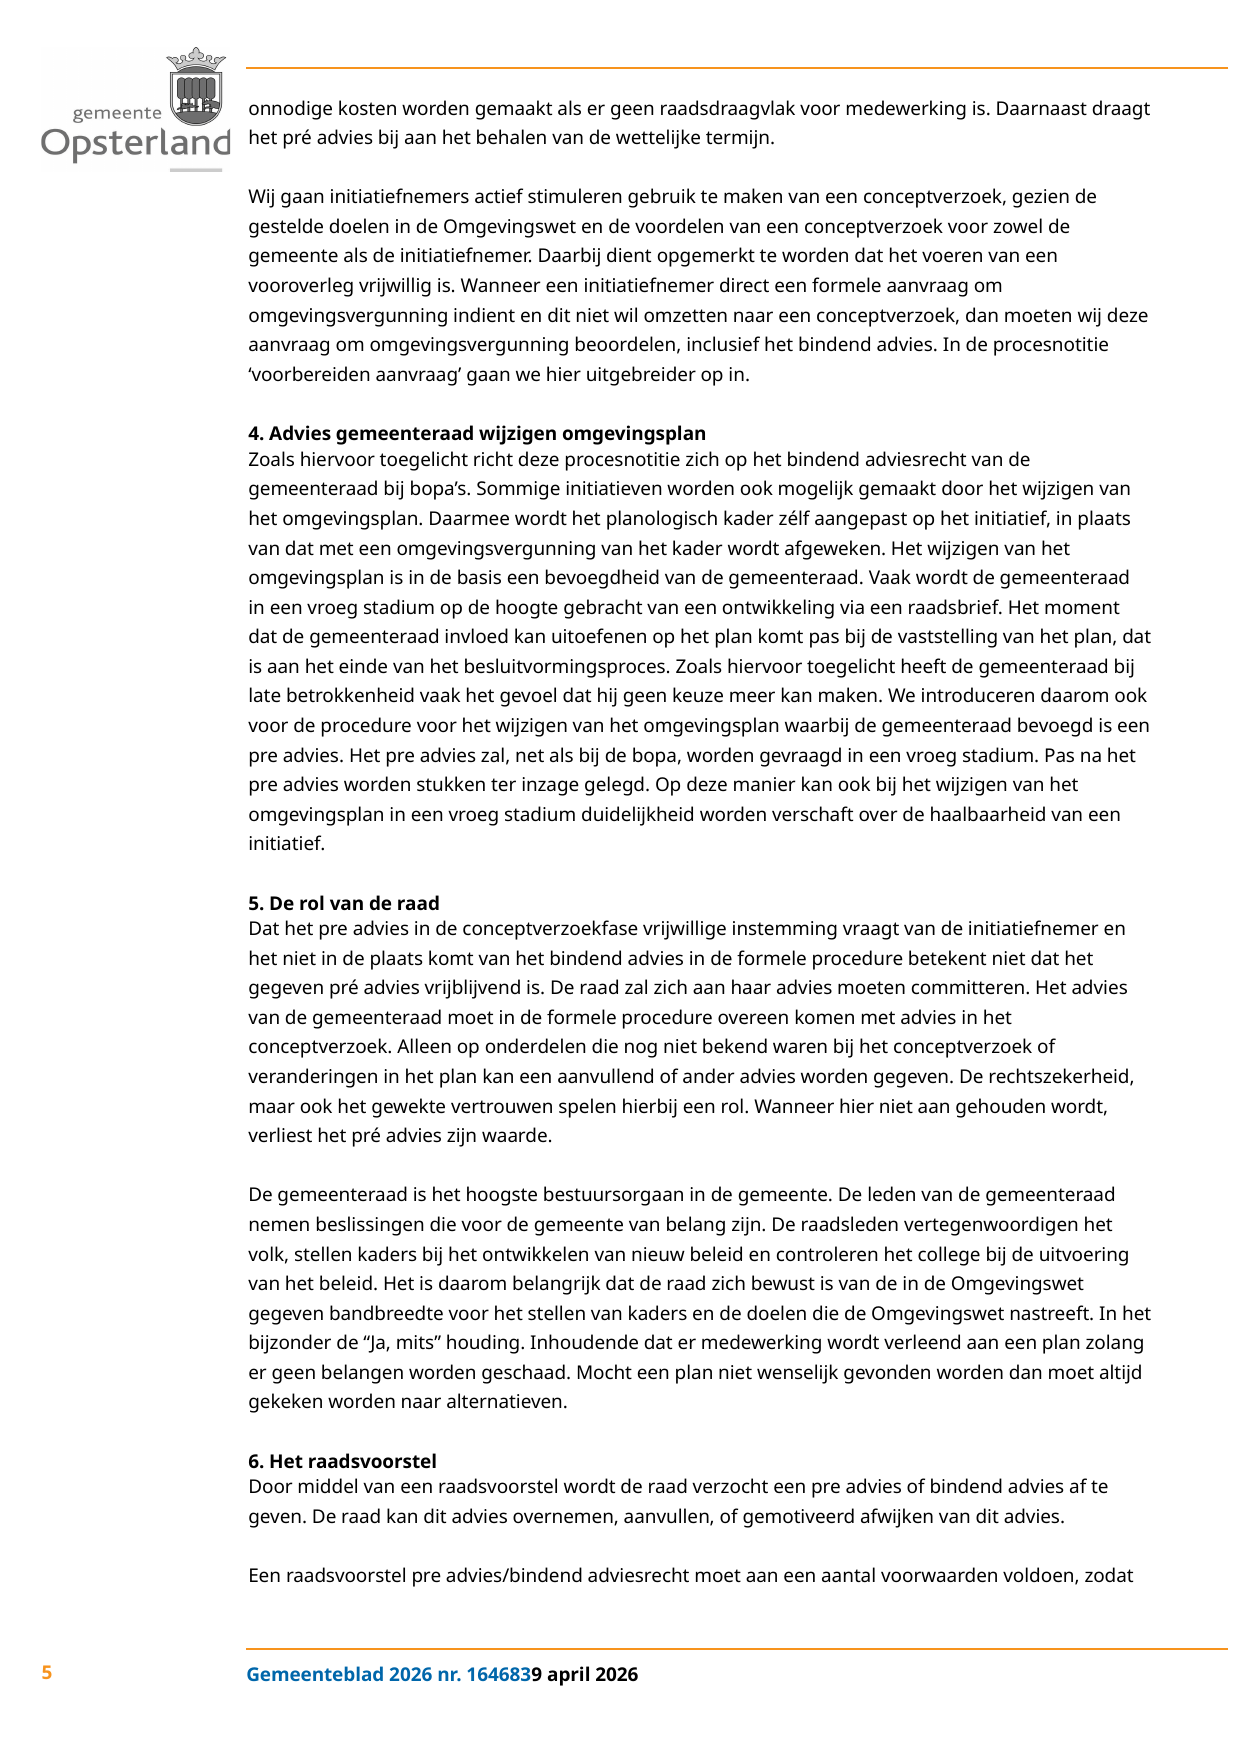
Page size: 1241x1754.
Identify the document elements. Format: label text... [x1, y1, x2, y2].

text Zoals hiervoor toegelicht richt deze procesnotitie zich op het bindend adviesrecht van de gemeenteraad bij bopa’s. Sommige initiatieven worden ook mogelijk gemaakt door het wijzigen van het omgevingsplan. Daarmee wordt het planologisch kader zélf aangepast op het initiatief, in plaats van dat met een omgevingsvergunning van het kader wordt afgeweken. Het wijzigen van het omgevingsplan is in de basis een bevoegdheid van de gemeenteraad. Vaak wordt de gemeenteraad in een vroeg stadium op de hoogte gebracht van een ontwikkeling via een raadsbrief. Het moment dat de gemeenteraad invloed kan uitoefenen op het plan komt pas bij de vaststelling van het plan, dat is aan het einde van het besluitvormingsproces. Zoals hiervoor toegelicht heeft de gemeenteraad bij late betrokkenheid vaak het gevoel dat hij geen keuze meer kan maken. We introduceren daarom ook voor de procedure voor het wijzigen van het omgevingsplan waarbij de gemeenteraad bevoegd is een pre advies. Het pre advies zal, net als bij de bopa, worden gevraagd in een vroeg stadium. Pas na het pre advies worden stukken ter inzage gelegd. Op deze manier kan ook bij het wijzigen van het omgevingsplan in een vroeg stadium duidelijkheid worden verschaft over de haalbaarheid van een initiatief. [248, 446, 1152, 856]
text Een raadsvoorstel pre advies/bindend adviesrecht moet aan een aantal voorwaarden voldoen, zodat [248, 1562, 1152, 1588]
text De gemeenteraad is het hoogste bestuursorgaan in de gemeente. De leden van de gemeenteraad nemen beslissingen die voor de gemeente van belang zijn. De raadsleden vertegenwoordigen het volk, stellen kaders bij het ontwikkelen van nieuw beleid en controleren het college bij de uitvoering van het beleid. Het is daarom belangrijk dat de raad zich bewust is van de in de Omgevingswet gegeven bandbreedte voor het stellen van kaders en de doelen die de Omgevingswet nastreeft. In het bijzonder de “Ja, mits” houding. Inhoudende dat er medewerking wordt verleend aan een plan zolang er geen belangen worden geschaad. Mocht een plan niet wenselijk gevonden worden dan moet altijd gekeken worden naar alternatieven. [248, 1182, 1152, 1414]
text onnodige kosten worden gemaakt als er geen raadsdraagvlak voor medewerking is. Daarnaast draagt het pré advies bij aan het behalen van de wettelijke termijn. [248, 95, 1152, 150]
picture [41, 47, 231, 172]
text 4. Advies gemeenteraad wijzigen omgevingsplan [248, 420, 1152, 446]
text Door middel van een raadsvoorstel wordt de raad verzocht een pre advies of bindend advies af te geven. De raad kan dit advies overnemen, aanvullen, of gemotiveerd afwijken van dit advies. [248, 1474, 1152, 1529]
text Dat het pre advies in de conceptverzoekfase vrijwillige instemming vraagt van de initiatiefnemer en het niet in de plaats komt van het bindend advies in de formele procedure betekent niet dat het gegeven pré advies vrijblijvend is. De raad zal zich aan haar advies moeten committeren. Het advies van de gemeenteraad moet in de formele procedure overeen komen met advies in het conceptverzoek. Alleen op onderdelen die nog niet bekend waren bij het conceptverzoek of veranderingen in het plan kan een aanvullend of ander advies worden gegeven. De rechtszekerheid, maar ook het gewekte vertrouwen spelen hierbij een rol. Wanneer hier niet aan gehouden wordt, verliest het pré advies zijn waarde. [248, 915, 1152, 1148]
text Wij gaan initiatiefnemers actief stimuleren gebruik te maken van een conceptverzoek, gezien de gestelde doelen in de Omgevingswet en de voordelen van een conceptverzoek voor zowel de gemeente als de initiatiefnemer. Daarbij dient opgemerkt te worden dat het voeren van een vooroverleg vrijwillig is. Wanneer een initiatiefnemer direct een formele aanvraag om omgevingsvergunning indient en dit niet wil omzetten naar een conceptverzoek, dan moeten wij deze aanvraag om omgevingsvergunning beoordelen, inclusief het bindend advies. In de procesnotitie ‘voorbereiden aanvraag’ gaan we hier uitgebreider op in. [248, 183, 1152, 387]
text 5. De rol van de raad [248, 890, 1152, 915]
text 6. Het raadsvoorstel [248, 1448, 1152, 1474]
